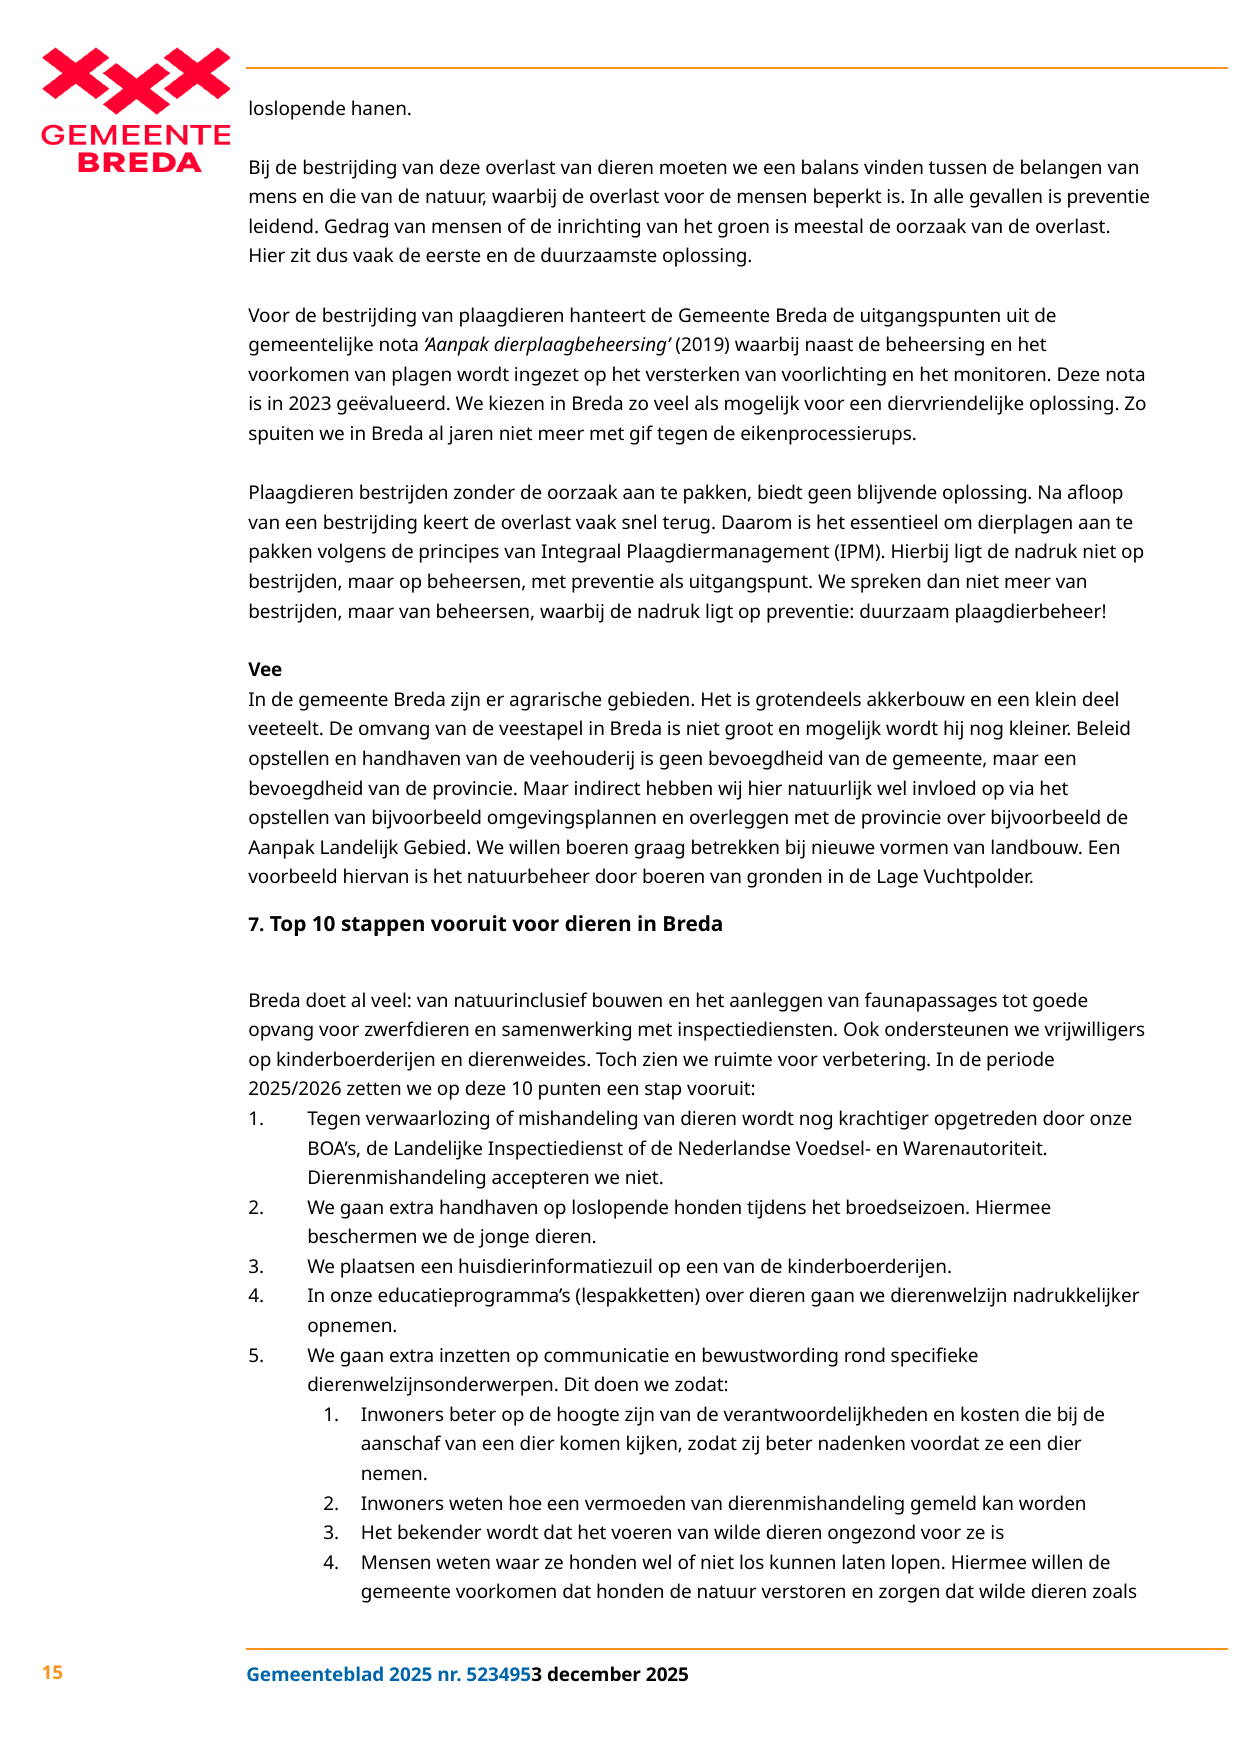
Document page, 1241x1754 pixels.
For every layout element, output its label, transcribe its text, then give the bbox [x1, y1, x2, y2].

list In onze educatieprogramma’s (lespakketten) over dieren gaan we dierenwelzijn nadrukkelijker opnemen. [248, 1283, 1152, 1338]
text Breda doet al veel: van natuurinclusief bouwen en het aanleggen van faunapassages tot goede opvang voor zwerfdieren en samenwerking met inspectiediensten. Ook ondersteunen we vrijwilligers op kinderboerderijen en dierenweides. Toch zien we ruimte voor verbetering. In de periode 2025/2026 zetten we op deze 10 punten een stap vooruit: [248, 987, 1152, 1101]
picture [41, 47, 231, 172]
list Inwoners weten hoe een vermoeden van dierenmishandeling gemeld kan worden [323, 1490, 1152, 1515]
list Inwoners beter op de hoogte zijn van de verantwoordelijkheden en kosten die bij de aanschaf van een dier komen kijken, zodat zij beter nadenken voordat ze een dier nemen. [323, 1401, 1152, 1486]
list We gaan extra handhaven op loslopende honden tijdens het broedseizoen. Hiermee beschermen we de jonge dieren. [248, 1194, 1152, 1249]
list We gaan extra inzetten op communicatie en bewustwording rond specifieke dierenwelzijnsonderwerpen. Dit doen we zodat: [248, 1342, 1152, 1397]
text 7. Top 10 stappen vooruit voor dieren in Breda [248, 909, 1152, 937]
list Mensen weten waar ze honden wel of niet los kunnen laten lopen. Hiermee willen de gemeente voorkomen dat honden de natuur verstoren en zorgen dat wilde dieren zoals [323, 1549, 1152, 1604]
list We plaatsen een huisdierinformatiezuil op een van de kinderboerderijen. [248, 1253, 1152, 1279]
list Het bekender wordt dat het voeren van wilde dieren ongezond voor ze is [323, 1519, 1152, 1545]
text In de gemeente Breda zijn er agrarische gebieden. Het is grotendeels akkerbouw en een klein deel veeteelt. De omvang van de veestapel in Breda is niet groot en mogelijk wordt hij nog kleiner. Beleid opstellen en handhaven van de veehouderij is geen bevoegdheid van de gemeente, maar een bevoegdheid van de provincie. Maar indirect hebben wij hier natuurlijk wel invloed op via het opstellen van bijvoorbeeld omgevingsplannen en overleggen met de provincie over bijvoorbeeld de Aanpak Landelijk Gebied. We willen boeren graag betrekken bij nieuwe vormen van landbouw. Een voorbeeld hiervan is het natuurbeheer door boeren van gronden in de Lage Vuchtpolder. [248, 686, 1152, 889]
text Bij de bestrijding van deze overlast van dieren moeten we een balans vinden tussen de belangen van mens en die van de natuur, waarbij de overlast voor de mensen beperkt is. In alle gevallen is preventie leidend. Gedrag van mensen of de inrichting van het groen is meestal de oorzaak van de overlast. Hier zit dus vaak de eerste en de duurzaamste oplossing. [248, 154, 1152, 268]
list Tegen verwaarlozing of mishandeling van dieren wordt nog krachtiger opgetreden door onze BOA’s, de Landelijke Inspectiedienst of de Nederlandse Voedsel- en Warenautoriteit. Dierenmishandeling accepteren we niet. [248, 1105, 1152, 1190]
text loslopende hanen. [248, 95, 1152, 121]
text Vee [248, 656, 1152, 682]
table_header Plaagdieren bestrijden zonder de oorzaak aan te pakken, biedt geen blijvende oplossing. Na afloop van een bestrijding keert de overlast vaak snel terug. Daarom is het essentieel om dierplagen aan te pakken volgens de principes van Integraal Plaagdiermanagement (IPM). Hierbij ligt de nadruk niet op bestrijden, maar op beheersen, met preventie als uitgangspunt. We spreken dan niet meer van bestrijden, maar van beheersen, waarbij de nadruk ligt op preventie: duurzaam plaagdierbeheer! [248, 480, 1152, 623]
text Voor de bestrijding van plaagdieren hanteert de Gemeente Breda de uitgangspunten uit de gemeentelijke nota ‘Aanpak dierplaagbeheersing’ (2019) waarbij naast de beheersing en het voorkomen van plagen wordt ingezet op het versterken van voorlichting en het monitoren. Deze nota is in 2023 geëvalueerd. We kiezen in Breda zo veel als mogelijk voor een diervriendelijke oplossing. Zo spuiten we in Breda al jaren niet meer met gif tegen de eikenprocessierups. [248, 302, 1152, 446]
